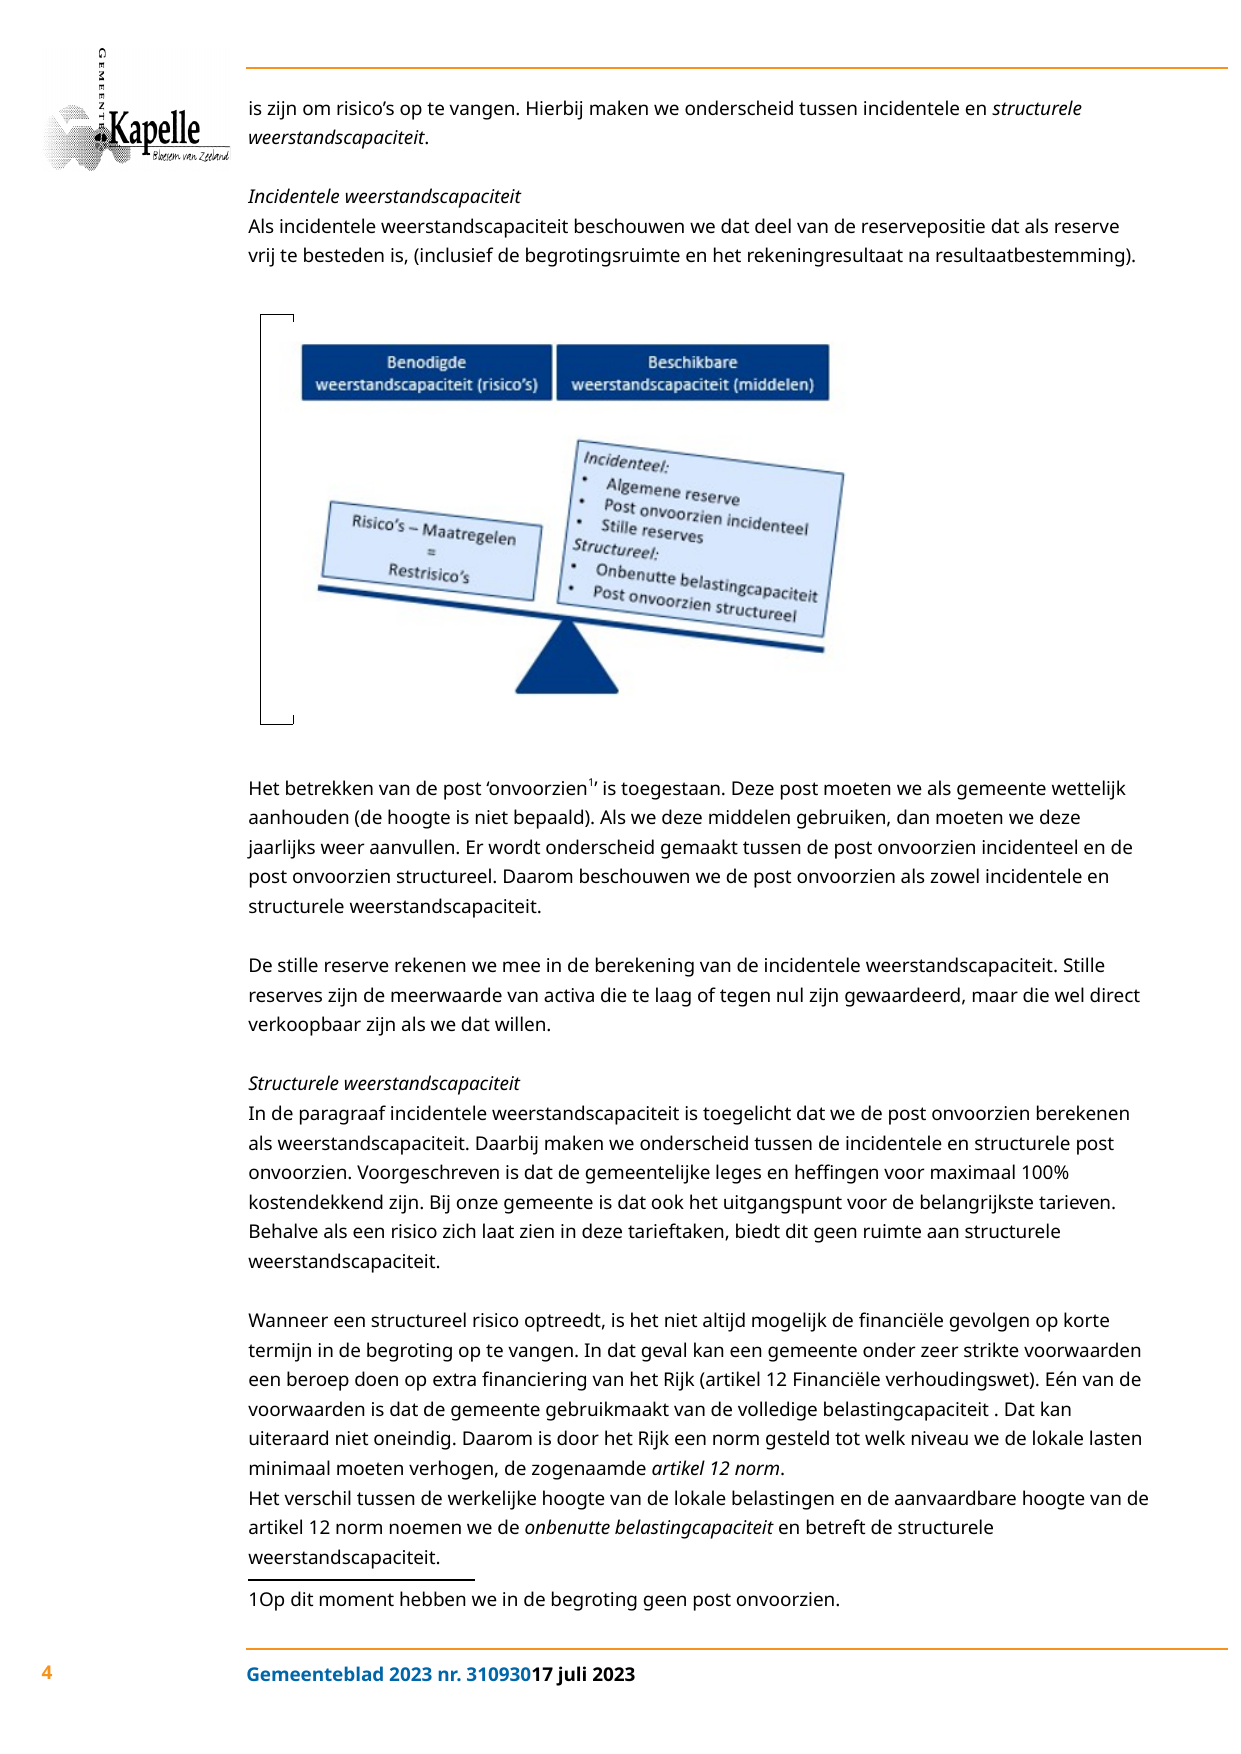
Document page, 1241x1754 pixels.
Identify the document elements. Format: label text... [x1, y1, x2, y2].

text De stille reserve rekenen we mee in de berekening van de incidentele weerstandscapaciteit. Stille reserves zijn de meerwaarde van activa die te laag of tegen nul zijn gewaardeerd, maar die wel direct verkoopbaar zijn als we dat willen. [248, 952, 1152, 1037]
picture [268, 322, 860, 715]
text In de paragraaf incidentele weerstandscapaciteit is toegelicht dat we de post onvoorzien berekenen als weerstandscapaciteit. Daarbij maken we onderscheid tussen de incidentele en structurele post onvoorzien. Voorgeschreven is dat de gemeentelijke leges en heffingen voor maximaal 100% kostendekkend zijn. Bij onze gemeente is dat ook het uitgangspunt voor de belangrijkste tarieven. Behalve als een risico zich laat zien in deze tarieftaken, biedt dit geen ruimte aan structurele weerstandscapaciteit. [248, 1100, 1152, 1274]
text Het betrekken van de post ‘onvoorzien’ is toegestaan. Deze post moeten we als gemeente wettelijk aanhouden (de hoogte is niet bepaald). Als we deze middelen gebruiken, dan moeten we deze jaarlijks weer aanvullen. Er wordt onderscheid gemaakt tussen de post onvoorzien incidenteel en de post onvoorzien structureel. Daarom beschouwen we de post onvoorzien als zowel incidentele en structurele weerstandscapaciteit. [248, 775, 1152, 919]
text Structurele weerstandscapaciteit [248, 1071, 1152, 1096]
text Wanneer een structureel risico optreedt, is het niet altijd mogelijk de financiële gevolgen op korte termijn in de begroting op te vangen. In dat geval kan een gemeente onder zeer strikte voorwaarden een beroep doen op extra financiering van het Rijk (artikel 12 Financiële verhoudingswet). Eén van de voorwaarden is dat de gemeente gebruikmaakt van de volledige belastingcapaciteit . Dat kan uiteraard niet oneindig. Daarom is door het Rijk een norm gesteld tot welk niveau we de lokale lasten minimaal moeten verhogen, de zogenaamde artikel 12 norm. [248, 1307, 1152, 1481]
text is zijn om risico’s op te vangen. Hierbij maken we onderscheid tussen incidentele en structurele weerstandscapaciteit. [248, 95, 1152, 150]
text Het verschil tussen de werkelijke hoogte van de lokale belastingen en de aanvaardbare hoogte van de artikel 12 norm noemen we de onbenutte belastingcapaciteit en betreft de structurele weerstandscapaciteit. [248, 1485, 1152, 1569]
text Als incidentele weerstandscapaciteit beschouwen we dat deel van de reservepositie dat als reserve vrij te besteden is, (inclusief de begrotingsruimte en het rekeningresultaat na resultaatbestemming). [248, 213, 1152, 268]
picture [41, 47, 231, 172]
text Incidentele weerstandscapaciteit [248, 183, 1152, 209]
text Op dit moment hebben we in de begroting geen post onvoorzien. [248, 1586, 1152, 1612]
